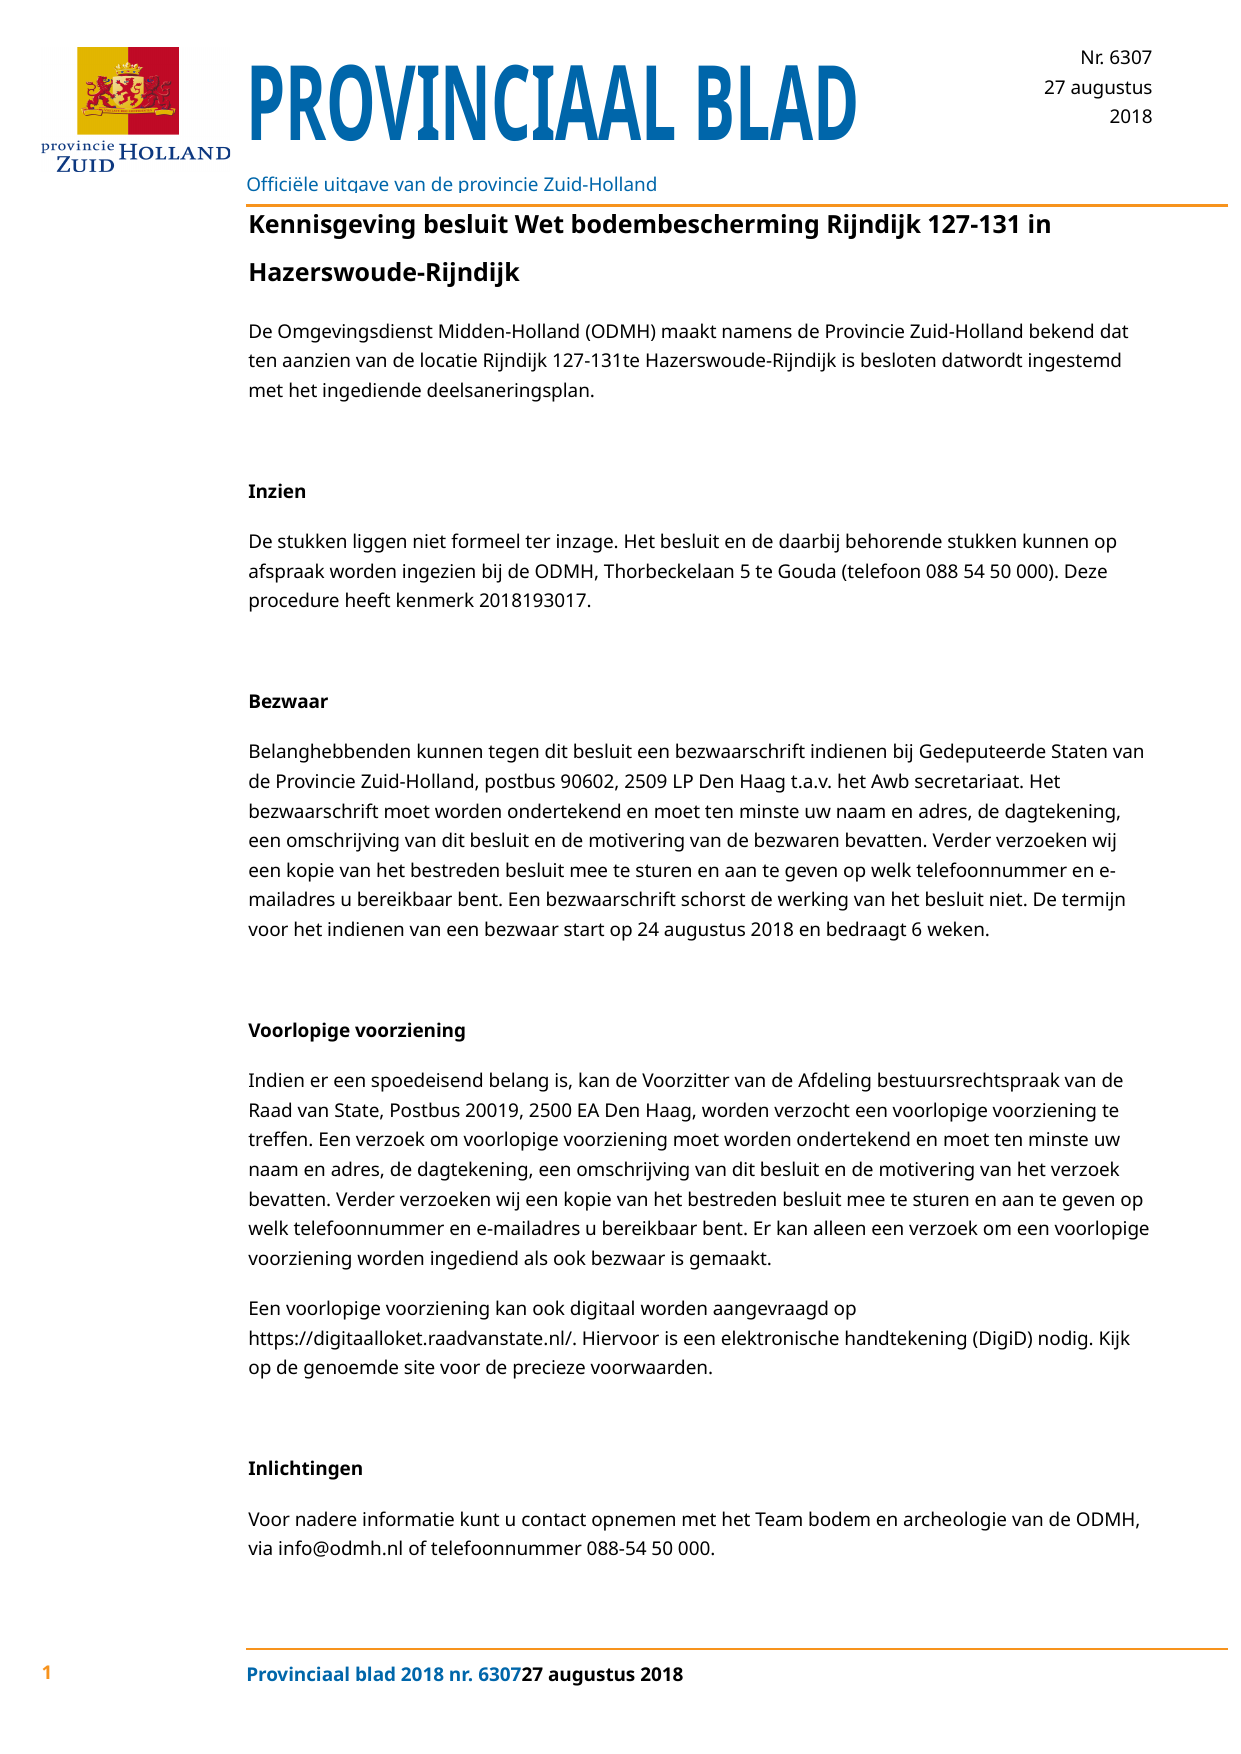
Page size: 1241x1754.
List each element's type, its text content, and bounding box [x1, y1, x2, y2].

text Inzien [248, 478, 1152, 504]
text Kennisgeving besluit Wet bodembescherming Rijndijk 127-131 in Hazerswoude-Rijndijk [248, 207, 1152, 288]
text Indien er een spoedeisend belang is, kan de Voorzitter van de Afdeling bestuursrechtspraak van de Raad van State, Postbus 20019, 2500 EA Den Haag, worden verzocht een voorlopige voorziening te treffen. Een verzoek om voorlopige voorziening moet worden ondertekend en moet ten minste uw naam en adres, de dagtekening, een omschrijving van dit besluit en de motivering van het verzoek bevatten. Verder verzoeken wij een kopie van het bestreden besluit mee te sturen en aan te geven op welk telefoonnummer en e-mailadres u bereikbaar bent. Er kan alleen een verzoek om een voorlopige voorziening worden ingediend als ook bezwaar is gemaakt. [248, 1067, 1152, 1271]
text Voorlopige voorziening [248, 1017, 1152, 1043]
text De Omgevingsdienst Midden-Holland (ODMH) maakt namens de Provincie Zuid-Holland bekend dat ten aanzien van de locatie Rijndijk 127-131te Hazerswoude-Rijndijk is besloten datwordt ingestemd met het ingediende deelsaneringsplan. [248, 318, 1152, 403]
text Inlichtingen [248, 1455, 1152, 1481]
text De stukken liggen niet formeel ter inzage. Het besluit en de daarbij behorende stukken kunnen op afspraak worden ingezien bij de ODMH, Thorbeckelaan 5 te Gouda (telefoon 088 54 50 000). Deze procedure heeft kenmerk 2018193017. [248, 528, 1152, 613]
text Bezwaar [248, 688, 1152, 714]
picture [41, 47, 231, 172]
text Een voorlopige voorziening kan ook digitaal worden aangevraagd op https://digitaalloket.raadvanstate.nl/. Hiervoor is een elektronische handtekening (DigiD) nodig. Kijk op de genoemde site voor de precieze voorwaarden. [248, 1295, 1152, 1380]
text Voor nadere informatie kunt u contact opnemen met het Team bodem en archeologie van de ODMH, via info@odmh.nl of telefoonnummer 088-54 50 000. [248, 1506, 1152, 1561]
text Belanghebbenden kunnen tegen dit besluit een bezwaarschrift indienen bij Gedeputeerde Staten van de Provincie Zuid-Holland, postbus 90602, 2509 LP Den Haag t.a.v. het Awb secretariaat. Het bezwaarschrift moet worden ondertekend en moet ten minste uw naam en adres, de dagtekening, een omschrijving van dit besluit en de motivering van de bezwaren bevatten. Verder verzoeken wij een kopie van het bestreden besluit mee te sturen en aan te geven op welk telefoonnummer en e-mailadres u bereikbaar bent. Een bezwaarschrift schorst de werking van het besluit niet. De termijn voor het indienen van een bezwaar start op 24 augustus 2018 en bedraagt 6 weken. [248, 739, 1152, 942]
